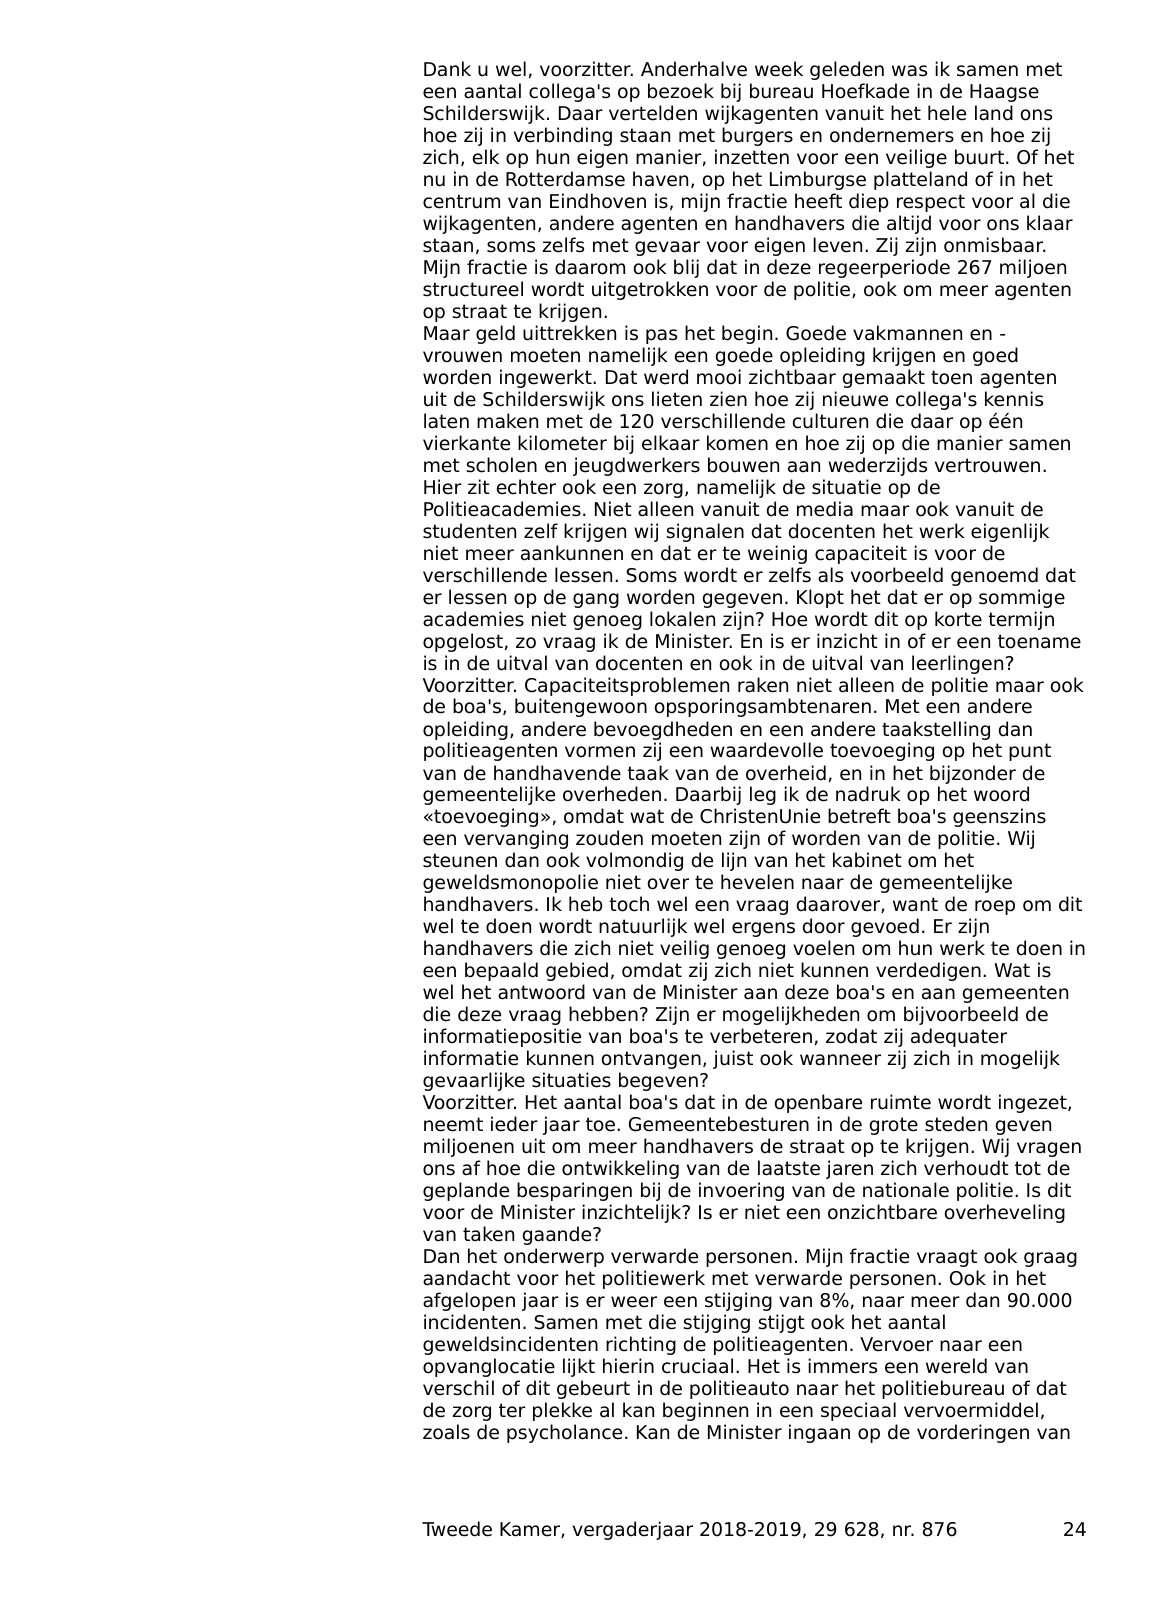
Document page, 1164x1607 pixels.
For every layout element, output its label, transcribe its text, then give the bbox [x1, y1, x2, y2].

text Dank u wel, voorzitter. Anderhalve week geleden was ik samen met een aantal collega's op bezoek bij bureau Hoefkade in de Haagse Schilderswijk. Daar vertelden wijkagenten vanuit het hele land ons hoe zij in verbinding staan met burgers en ondernemers en hoe zij zich, elk op hun eigen manier, inzetten voor een veilige buurt. Of het nu in de Rotterdamse haven, op het Limburgse platteland of in het centrum van Eindhoven is, mijn fractie heeft diep respect voor al die wijkagenten, andere agenten en handhavers die altijd voor ons klaar staan, soms zelfs met gevaar voor eigen leven. Zij zijn onmisbaar. Mijn fractie is daarom ook blij dat in deze regeerperiode 267 miljoen structureel wordt uitgetrokken voor de politie, ook om meer agenten op straat te krijgen. [422, 59, 1087, 323]
text Maar geld uittrekken is pas het begin. Goede vakmannen en -vrouwen moeten namelijk een goede opleiding krijgen en goed worden ingewerkt. Dat werd mooi zichtbaar gemaakt toen agenten uit de Schilderswijk ons lieten zien hoe zij nieuwe collega's kennis laten maken met de 120 verschillende culturen die daar op één vierkante kilometer bij elkaar komen en hoe zij op die manier samen met scholen en jeugdwerkers bouwen aan wederzijds vertrouwen. Hier zit echter ook een zorg, namelijk de situatie op de Politieacademies. Niet alleen vanuit de media maar ook vanuit de studenten zelf krijgen wij signalen dat docenten het werk eigenlijk niet meer aankunnen en dat er te weinig capaciteit is voor de verschillende lessen. Soms wordt er zelfs als voorbeeld genoemd dat er lessen op de gang worden gegeven. Klopt het dat er op sommige academies niet genoeg lokalen zijn? Hoe wordt dit op korte termijn opgelost, zo vraag ik de Minister. En is er inzicht in of er een toename is in de uitval van docenten en ook in de uitval van leerlingen? [422, 323, 1087, 674]
text Voorzitter. Het aantal boa's dat in de openbare ruimte wordt ingezet, neemt ieder jaar toe. Gemeentebesturen in de grote steden geven miljoenen uit om meer handhavers de straat op te krijgen. Wij vragen ons af hoe die ontwikkeling van de laatste jaren zich verhoudt tot de geplande besparingen bij de invoering van de nationale politie. Is dit voor de Minister inzichtelijk? Is er niet een onzichtbare overheveling van taken gaande? [422, 1092, 1087, 1246]
text Dan het onderwerp verwarde personen. Mijn fractie vraagt ook graag aandacht voor het politiewerk met verwarde personen. Ook in het afgelopen jaar is er weer een stijging van 8%, naar meer dan 90.000 incidenten. Samen met die stijging stijgt ook het aantal geweldsincidenten richting de politieagenten. Vervoer naar een opvanglocatie lijkt hierin cruciaal. Het is immers een wereld van verschil of dit gebeurt in de politieauto naar het politiebureau of dat de zorg ter plekke al kan beginnen in een speciaal vervoermiddel, zoals de psycholance. Kan de Minister ingaan op de vorderingen van [422, 1246, 1087, 1444]
text Voorzitter. Capaciteitsproblemen raken niet alleen de politie maar ook de boa's, buitengewoon opsporingsambtenaren. Met een andere opleiding, andere bevoegdheden en een andere taakstelling dan politieagenten vormen zij een waardevolle toevoeging op het punt van de handhavende taak van de overheid, en in het bijzonder de gemeentelijke overheden. Daarbij leg ik de nadruk op het woord «toevoeging», omdat wat de ChristenUnie betreft boa's geenszins een vervanging zouden moeten zijn of worden van de politie. Wij steunen dan ook volmondig de lijn van het kabinet om het geweldsmonopolie niet over te hevelen naar de gemeentelijke handhavers. Ik heb toch wel een vraag daarover, want de roep om dit wel te doen wordt natuurlijk wel ergens door gevoed. Er zijn handhavers die zich niet veilig genoeg voelen om hun werk te doen in een bepaald gebied, omdat zij zich niet kunnen verdedigen. Wat is wel het antwoord van de Minister aan deze boa's en aan gemeenten die deze vraag hebben? Zijn er mogelijkheden om bijvoorbeeld de informatiepositie van boa's te verbeteren, zodat zij adequater informatie kunnen ontvangen, juist ook wanneer zij zich in mogelijk gevaarlijke situaties begeven? [422, 674, 1087, 1092]
